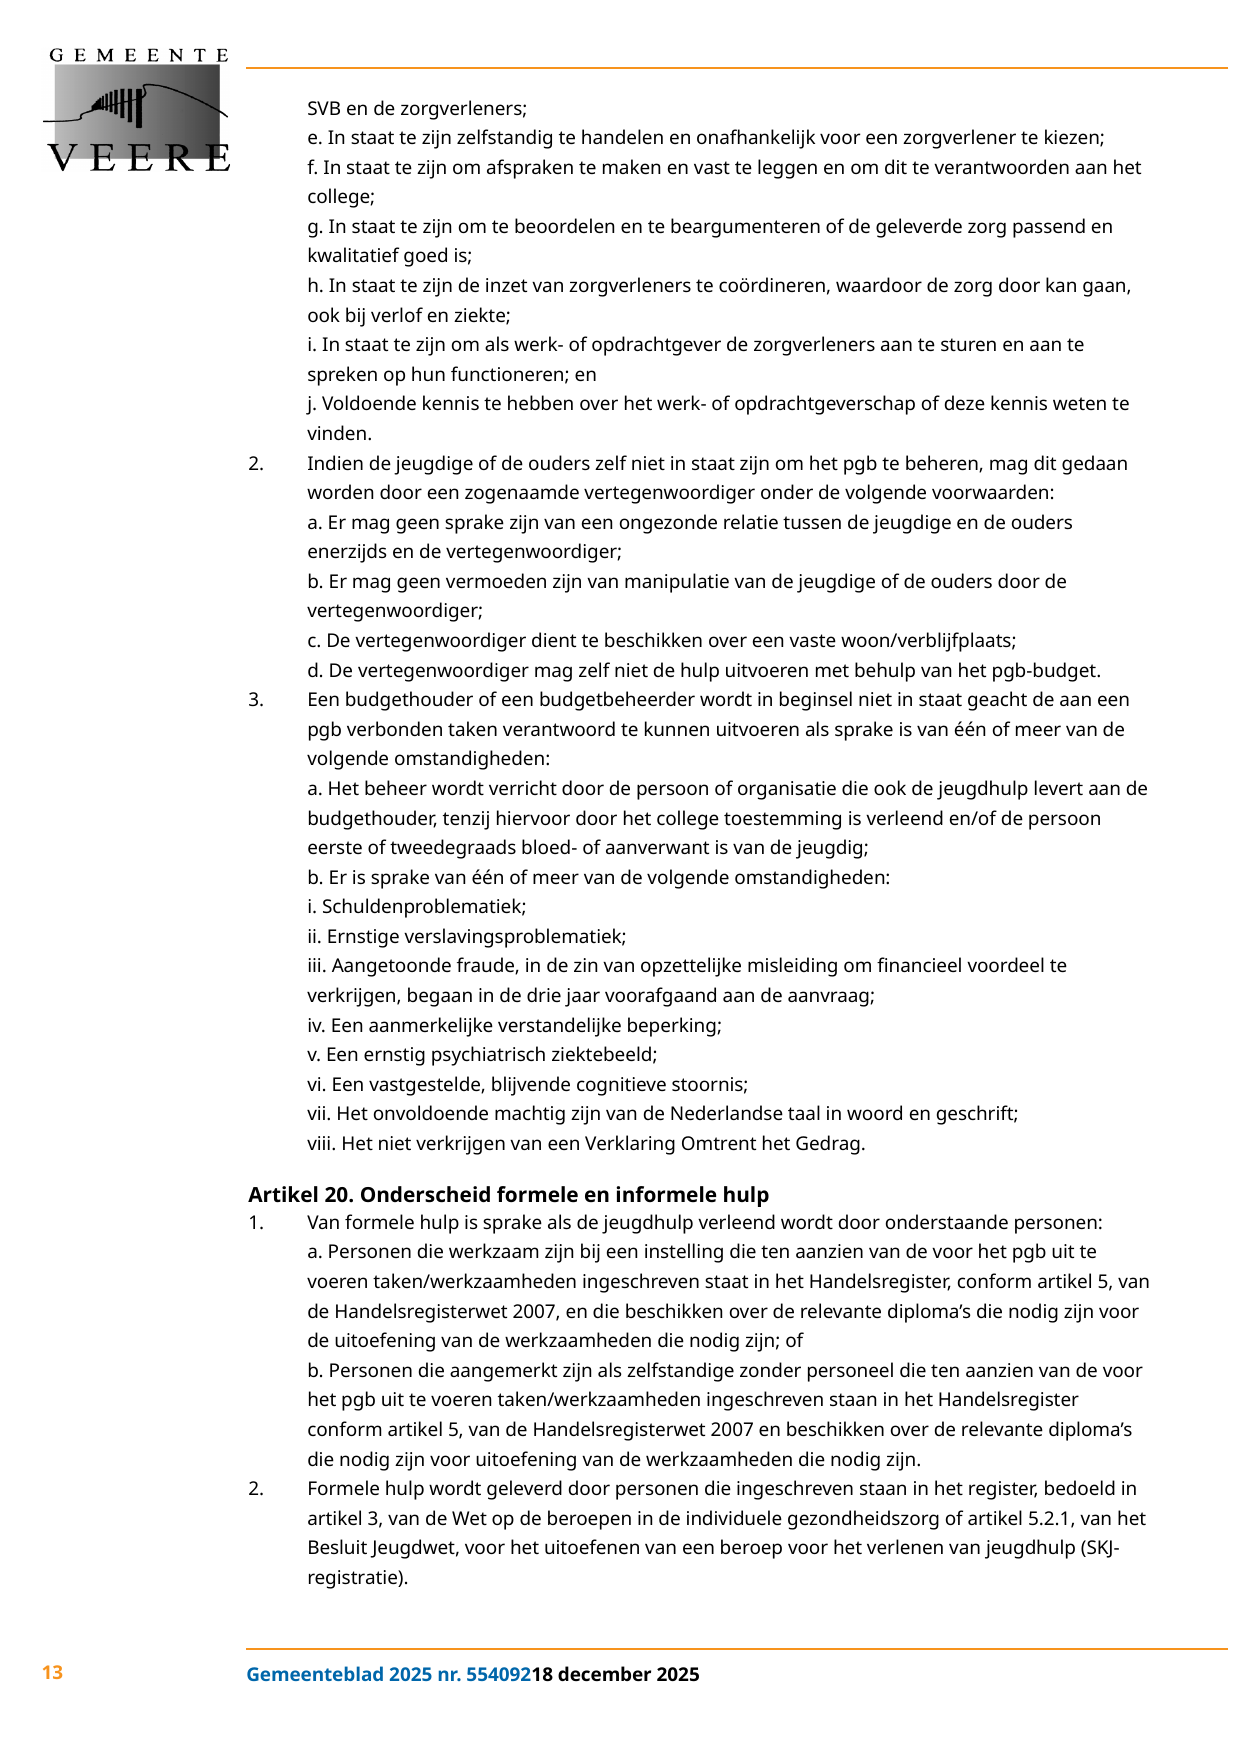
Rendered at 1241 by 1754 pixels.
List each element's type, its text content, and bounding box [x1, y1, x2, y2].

list vii. Het onvoldoende machtig zijn van de Nederlandse taal in woord en geschrift; [248, 1101, 1152, 1126]
list b. Er mag geen vermoeden zijn van manipulatie van de jeugdige of de ouders door de vertegenwoordiger; [248, 568, 1152, 623]
picture [41, 47, 231, 172]
text Artikel 20. Onderscheid formele en informele hulp [248, 1181, 1152, 1209]
list g. In staat te zijn om te beoordelen en te beargumenteren of de geleverde zorg passend en kwalitatief goed is; [248, 213, 1152, 268]
list h. In staat te zijn de inzet van zorgverleners te coördineren, waardoor de zorg door kan gaan, ook bij verlof en ziekte; [248, 272, 1152, 328]
list i. Schuldenproblematiek; [248, 893, 1152, 919]
list b. Er is sprake van één of meer van de volgende omstandigheden: [248, 864, 1152, 890]
list e. In staat te zijn zelfstandig te handelen en onafhankelijk voor een zorgverlener te kiezen; [248, 124, 1152, 150]
list viii. Het niet verkrijgen van een Verklaring Omtrent het Gedrag. [248, 1130, 1152, 1156]
list c. De vertegenwoordiger dient te beschikken over een vaste woon/verblijfplaats; [248, 627, 1152, 653]
list vi. Een vastgestelde, blijvende cognitieve stoornis; [248, 1071, 1152, 1097]
list a. Personen die werkzaam zijn bij een instelling die ten aanzien van de voor het pgb uit te voeren taken/werkzaamheden ingeschreven staat in het Handelsregister, conform artikel 5, van de Handelsregisterwet 2007, en die beschikken over de relevante diploma’s die nodig zijn voor de uitoefening van de werkzaamheden die nodig zijn; of [248, 1239, 1152, 1353]
list d. De vertegenwoordiger mag zelf niet de hulp uitvoeren met behulp van het pgb-budget. [248, 657, 1152, 683]
list ii. Ernstige verslavingsproblematiek; [248, 923, 1152, 949]
list b. Personen die aangemerkt zijn als zelfstandige zonder personeel die ten aanzien van de voor het pgb uit te voeren taken/werkzaamheden ingeschreven staan in het Handelsregister conform artikel 5, van de Handelsregisterwet 2007 en beschikken over de relevante diploma’s die nodig zijn voor uitoefening van de werkzaamheden die nodig zijn. [248, 1357, 1152, 1471]
list Een budgethouder of een budgetbeheerder wordt in beginsel niet in staat geacht de aan een pgb verbonden taken verantwoord te kunnen uitvoeren als sprake is van één of meer van de volgende omstandigheden: [248, 686, 1152, 771]
list iii. Aangetoonde fraude, in de zin van opzettelijke misleiding om financieel voordeel te verkrijgen, begaan in de drie jaar voorafgaand aan de aanvraag; [248, 953, 1152, 1008]
list Van formele hulp is sprake als de jeugdhulp verleend wordt door onderstaande personen: [248, 1209, 1152, 1235]
list a. Er mag geen sprake zijn van een ongezonde relatie tussen de jeugdige en de ouders enerzijds en de vertegenwoordiger; [248, 509, 1152, 564]
list Formele hulp wordt geleverd door personen die ingeschreven staan in het register, bedoeld in artikel 3, van de Wet op de beroepen in de individuele gezondheidszorg of artikel 5.2.1, van het Besluit Jeugdwet, voor het uitoefenen van een beroep voor het verlenen van jeugdhulp (SKJ-registratie). [248, 1475, 1152, 1590]
list i. In staat te zijn om als werk- of opdrachtgever de zorgverleners aan te sturen en aan te spreken op hun functioneren; en [248, 331, 1152, 387]
list j. Voldoende kennis te hebben over het werk- of opdrachtgeverschap of deze kennis weten te vinden. [248, 391, 1152, 446]
list v. Een ernstig psychiatrisch ziektebeeld; [248, 1041, 1152, 1067]
list a. Het beheer wordt verricht door de persoon of organisatie die ook de jeugdhulp levert aan de budgethouder, tenzij hiervoor door het college toestemming is verleend en/of de persoon eerste of tweedegraads bloed- of aanverwant is van de jeugdig; [248, 775, 1152, 860]
list iv. Een aanmerkelijke verstandelijke beperking; [248, 1012, 1152, 1038]
list f. In staat te zijn om afspraken te maken en vast te leggen en om dit te verantwoorden aan het college; [248, 154, 1152, 209]
list SVB en de zorgverleners; [248, 95, 1152, 121]
list Indien de jeugdige of de ouders zelf niet in staat zijn om het pgb te beheren, mag dit gedaan worden door een zogenaamde vertegenwoordiger onder de volgende voorwaarden: [248, 450, 1152, 505]
